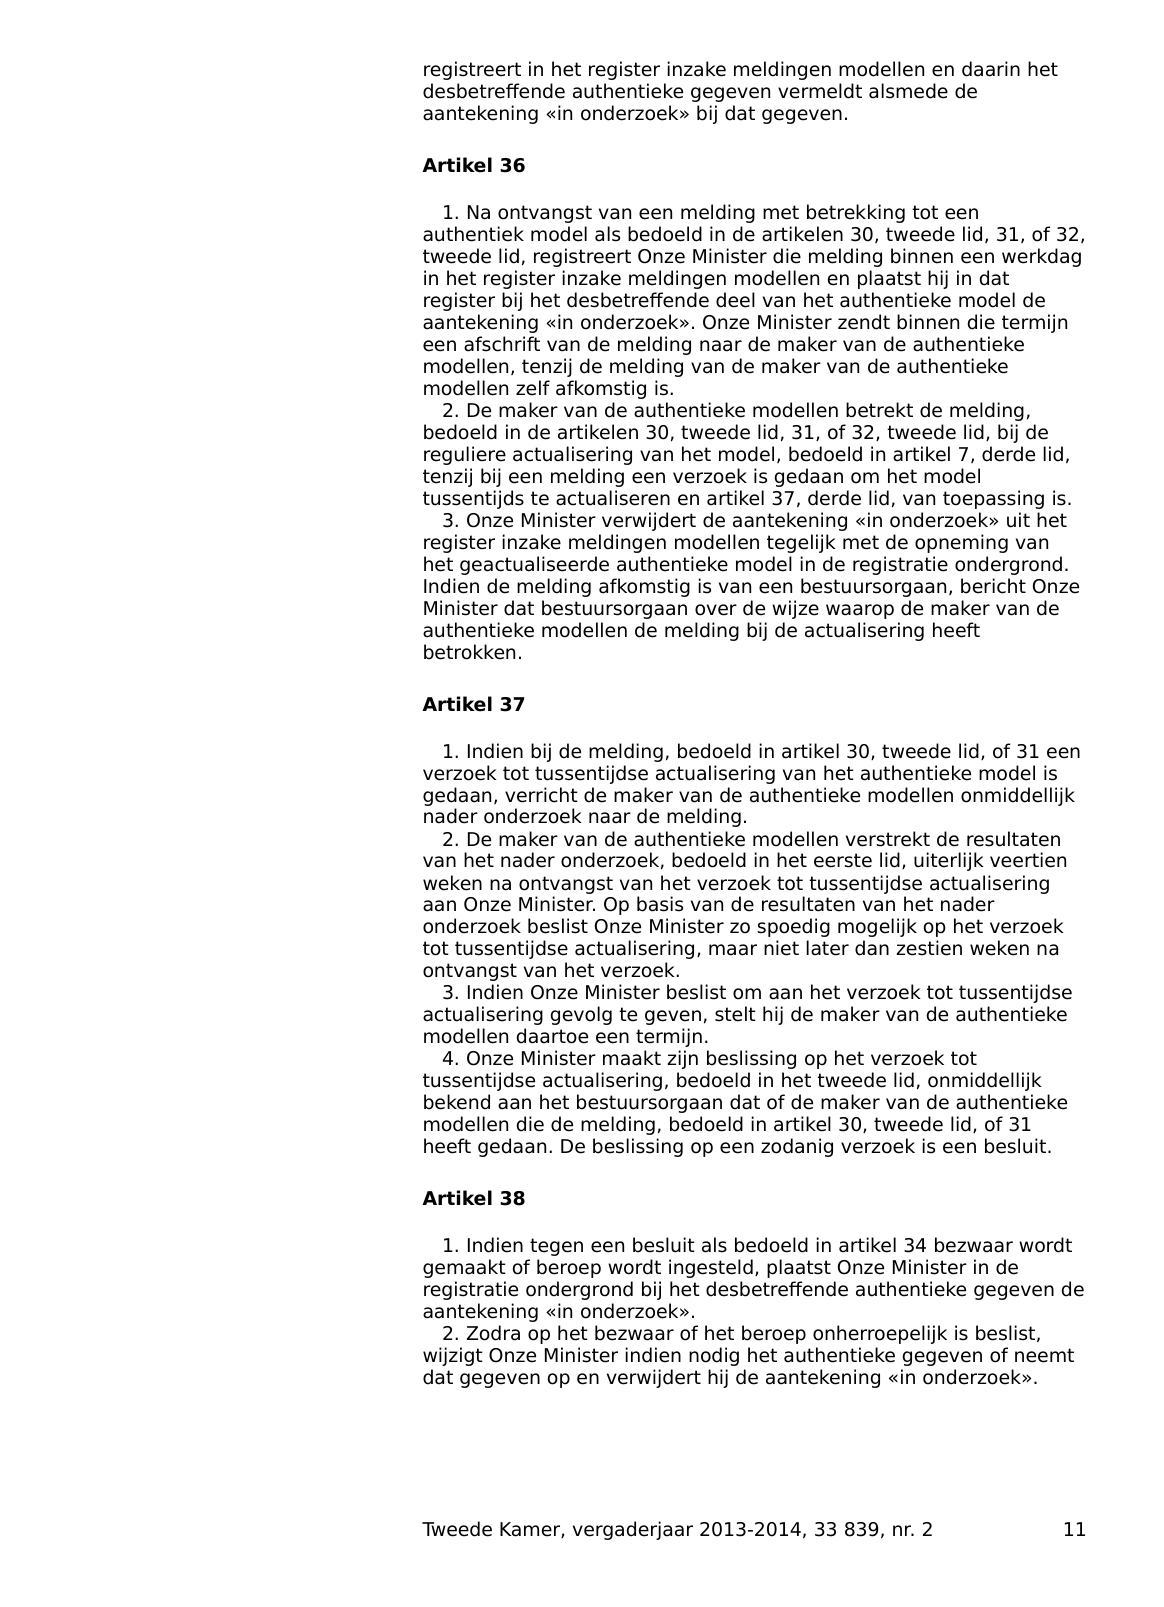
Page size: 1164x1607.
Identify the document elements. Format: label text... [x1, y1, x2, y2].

text 2. Zodra op het bezwaar of het beroep onherroepelijk is beslist, wijzigt Onze Minister indien nodig het authentieke gegeven of neemt dat gegeven op en verwijdert hij de aantekening «in onderzoek». [422, 1323, 1087, 1389]
text 2. De maker van de authentieke modellen verstrekt de resultaten van het nader onderzoek, bedoeld in het eerste lid, uiterlijk veertien weken na ontvangst van het verzoek tot tussentijdse actualisering aan Onze Minister. Op basis van de resultaten van het nader onderzoek beslist Onze Minister zo spoedig mogelijk op het verzoek tot tussentijdse actualisering, maar niet later dan zestien weken na ontvangst van het verzoek. [422, 828, 1087, 982]
subtitle Artikel 36 [422, 155, 1087, 177]
text 3. Indien Onze Minister beslist om aan het verzoek tot tussentijdse actualisering gevolg te geven, stelt hij de maker van de authentieke modellen daartoe een termijn. [422, 982, 1087, 1048]
text 1. Indien bij de melding, bedoeld in artikel 30, tweede lid, of 31 een verzoek tot tussentijdse actualisering van het authentieke model is gedaan, verricht de maker van de authentieke modellen onmiddellijk nader onderzoek naar de melding. [422, 741, 1087, 828]
text registreert in het register inzake meldingen modellen en daarin het desbetreffende authentieke gegeven vermeldt alsmede de aantekening «in onderzoek» bij dat gegeven. [422, 59, 1087, 125]
text 1. Indien tegen een besluit als bedoeld in artikel 34 bezwaar wordt gemaakt of beroep wordt ingesteld, plaatst Onze Minister in de registratie ondergrond bij het desbetreffende authentieke gegeven de aantekening «in onderzoek». [422, 1235, 1087, 1323]
subtitle Artikel 38 [422, 1188, 1087, 1210]
text 1. Na ontvangst van een melding met betrekking tot een authentiek model als bedoeld in de artikelen 30, tweede lid, 31, of 32, tweede lid, registreert Onze Minister die melding binnen een werkdag in het register inzake meldingen modellen en plaatst hij in dat register bij het desbetreffende deel van het authentieke model de aantekening «in onderzoek». Onze Minister zendt binnen die termijn een afschrift van de melding naar de maker van de authentieke modellen, tenzij de melding van de maker van de authentieke modellen zelf afkomstig is. [422, 202, 1087, 400]
text 3. Onze Minister verwijdert de aantekening «in onderzoek» uit het register inzake meldingen modellen tegelijk met de opneming van het geactualiseerde authentieke model in de registratie ondergrond. Indien de melding afkomstig is van een bestuursorgaan, bericht Onze Minister dat bestuursorgaan over de wijze waarop de maker van de authentieke modellen de melding bij de actualisering heeft betrokken. [422, 510, 1087, 663]
text 4. Onze Minister maakt zijn beslissing op het verzoek tot tussentijdse actualisering, bedoeld in het tweede lid, onmiddellijk bekend aan het bestuursorgaan dat of de maker van de authentieke modellen die de melding, bedoeld in artikel 30, tweede lid, of 31 heeft gedaan. De beslissing op een zodanig verzoek is een besluit. [422, 1048, 1087, 1158]
subtitle Artikel 37 [422, 693, 1087, 716]
text 2. De maker van de authentieke modellen betrekt de melding, bedoeld in de artikelen 30, tweede lid, 31, of 32, tweede lid, bij de reguliere actualisering van het model, bedoeld in artikel 7, derde lid, tenzij bij een melding een verzoek is gedaan om het model tussentijds te actualiseren en artikel 37, derde lid, van toepassing is. [422, 400, 1087, 510]
